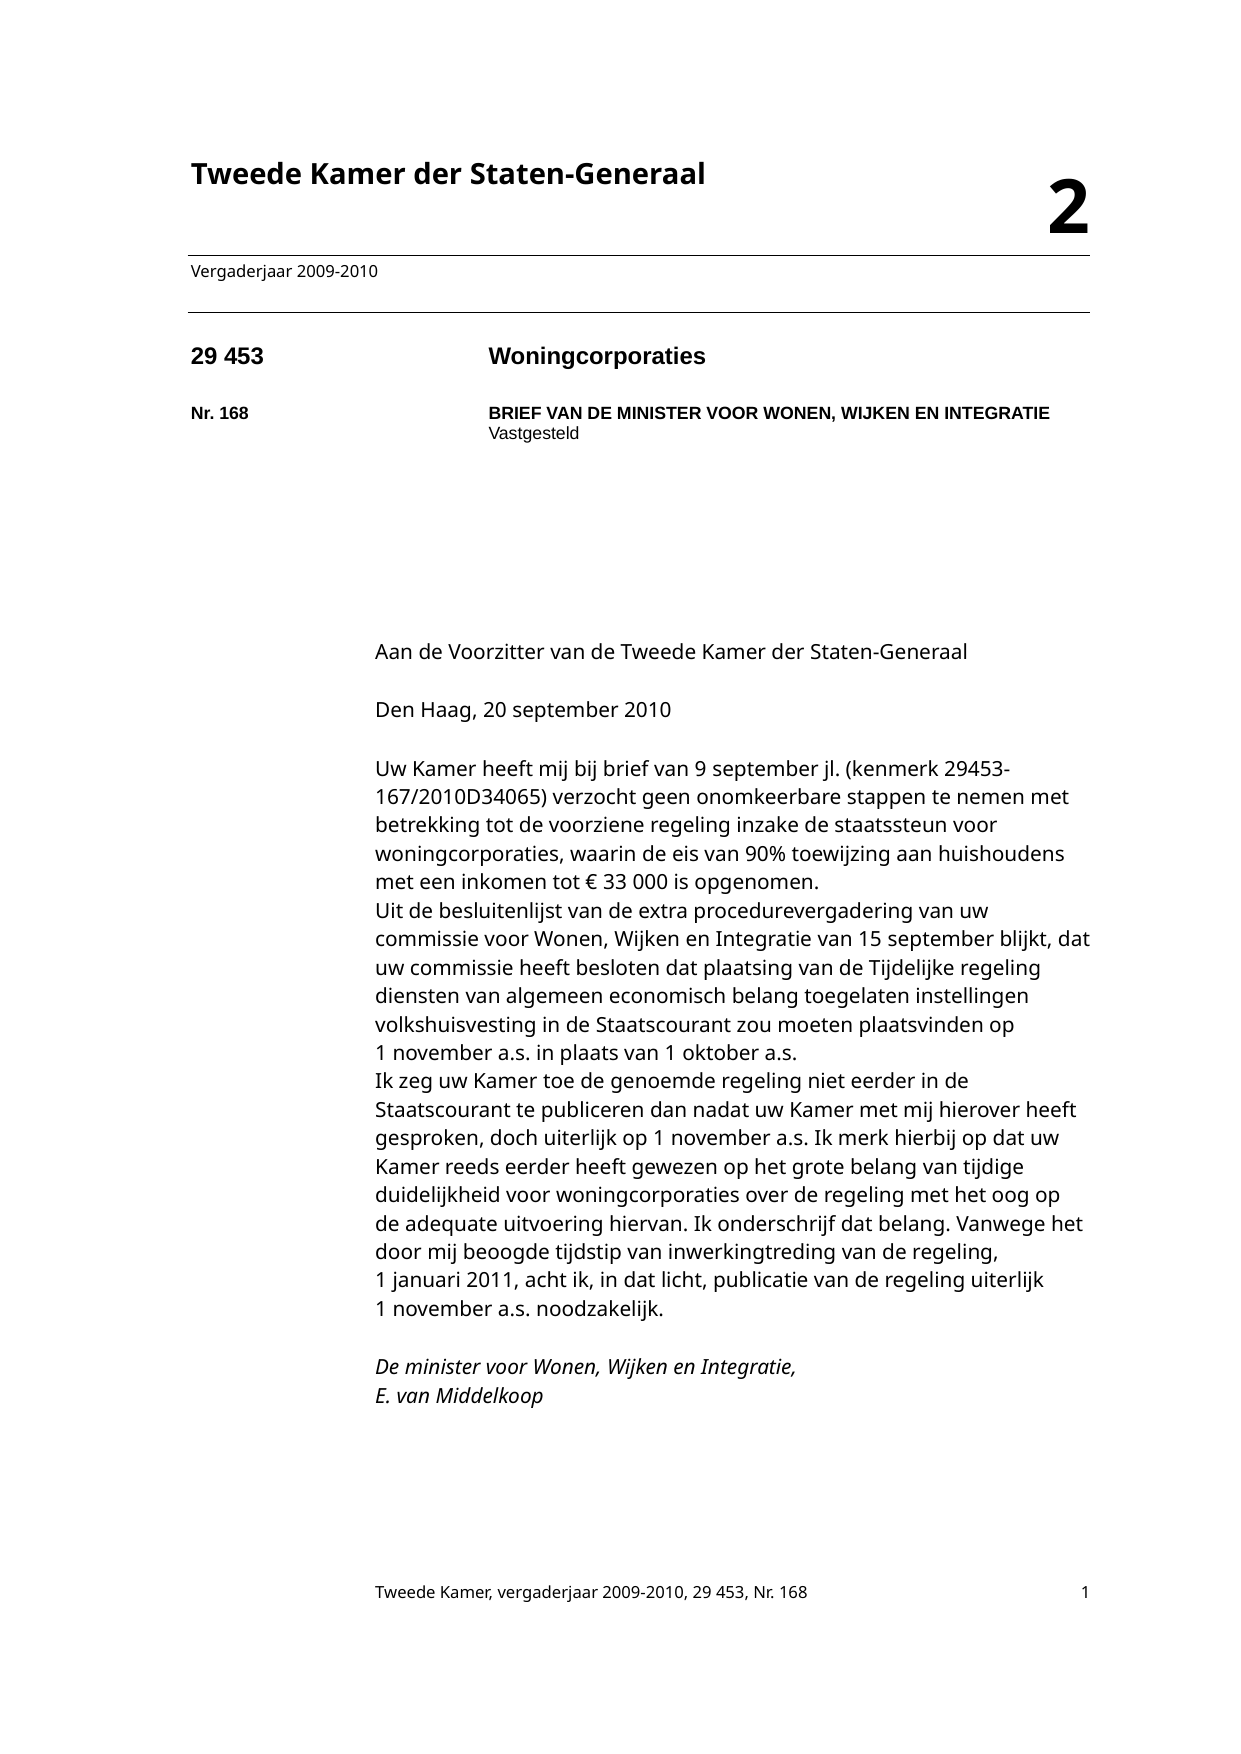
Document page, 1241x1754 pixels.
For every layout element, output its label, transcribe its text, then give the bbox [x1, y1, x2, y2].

text De minister voor Wonen, Wijken en Integratie, [375, 1352, 1090, 1381]
text E. van Middelkoop [375, 1381, 1090, 1409]
table_cell [188, 313, 485, 339]
text Aan de Voorzitter van de Tweede Kamer der Staten-Generaal [375, 637, 1090, 665]
table_cell 29 453 [188, 339, 485, 399]
table_header 2 [910, 150, 1090, 255]
table_cell BRIEF VAN DE MINISTER VOOR WONEN, WIJKEN EN INTEGRATIE Vastgesteld [485, 399, 1090, 518]
table_cell [485, 313, 1090, 339]
table_cell [485, 256, 1090, 312]
text Uit de besluitenlijst van de extra procedurevergadering van uw commissie voor Wonen, Wijken en Integratie van 15 september blijkt, dat uw commissie heeft besloten dat plaatsing van de Tijdelijke regeling diensten van algemeen economisch belang toegelaten instellingen volkshuisvesting in de Staatscourant zou moeten plaatsvinden op 1 november a.s. in plaats van 1 oktober a.s. [375, 896, 1090, 1067]
table_cell Vergaderjaar 2009-2010 [188, 256, 485, 312]
table_cell Nr. 168 [188, 399, 485, 518]
text Ik zeg uw Kamer toe de genoemde regeling niet eerder in de Staatscourant te publiceren dan nadat uw Kamer met mij hierover heeft gesproken, doch uiterlijk op 1 november a.s. Ik merk hierbij op dat uw Kamer reeds eerder heeft gewezen op het grote belang van tijdige duidelijkheid voor woningcorporaties over de regeling met het oog op de adequate uitvoering hiervan. Ik onderschrijf dat belang. Vanwege het door mij beoogde tijdstip van inwerkingtreding van de regeling, 1 januari 2011, acht ik, in dat licht, publicatie van de regeling uiterlijk 1 november a.s. noodzakelijk. [375, 1067, 1090, 1322]
table_header Tweede Kamer der Staten-Generaal [188, 150, 909, 255]
text Den Haag, 20 september 2010 [375, 695, 1090, 724]
text Uw Kamer heeft mij bij brief van 9 september jl. (kenmerk 29453-167/2010D34065) verzocht geen onomkeerbare stappen te nemen met betrekking tot de voorziene regeling inzake de staatssteun voor woningcorporaties, waarin de eis van 90% toewijzing aan huishoudens met een inkomen tot € 33 000 is opgenomen. [375, 754, 1090, 896]
table_cell Woningcorporaties [485, 339, 1090, 399]
